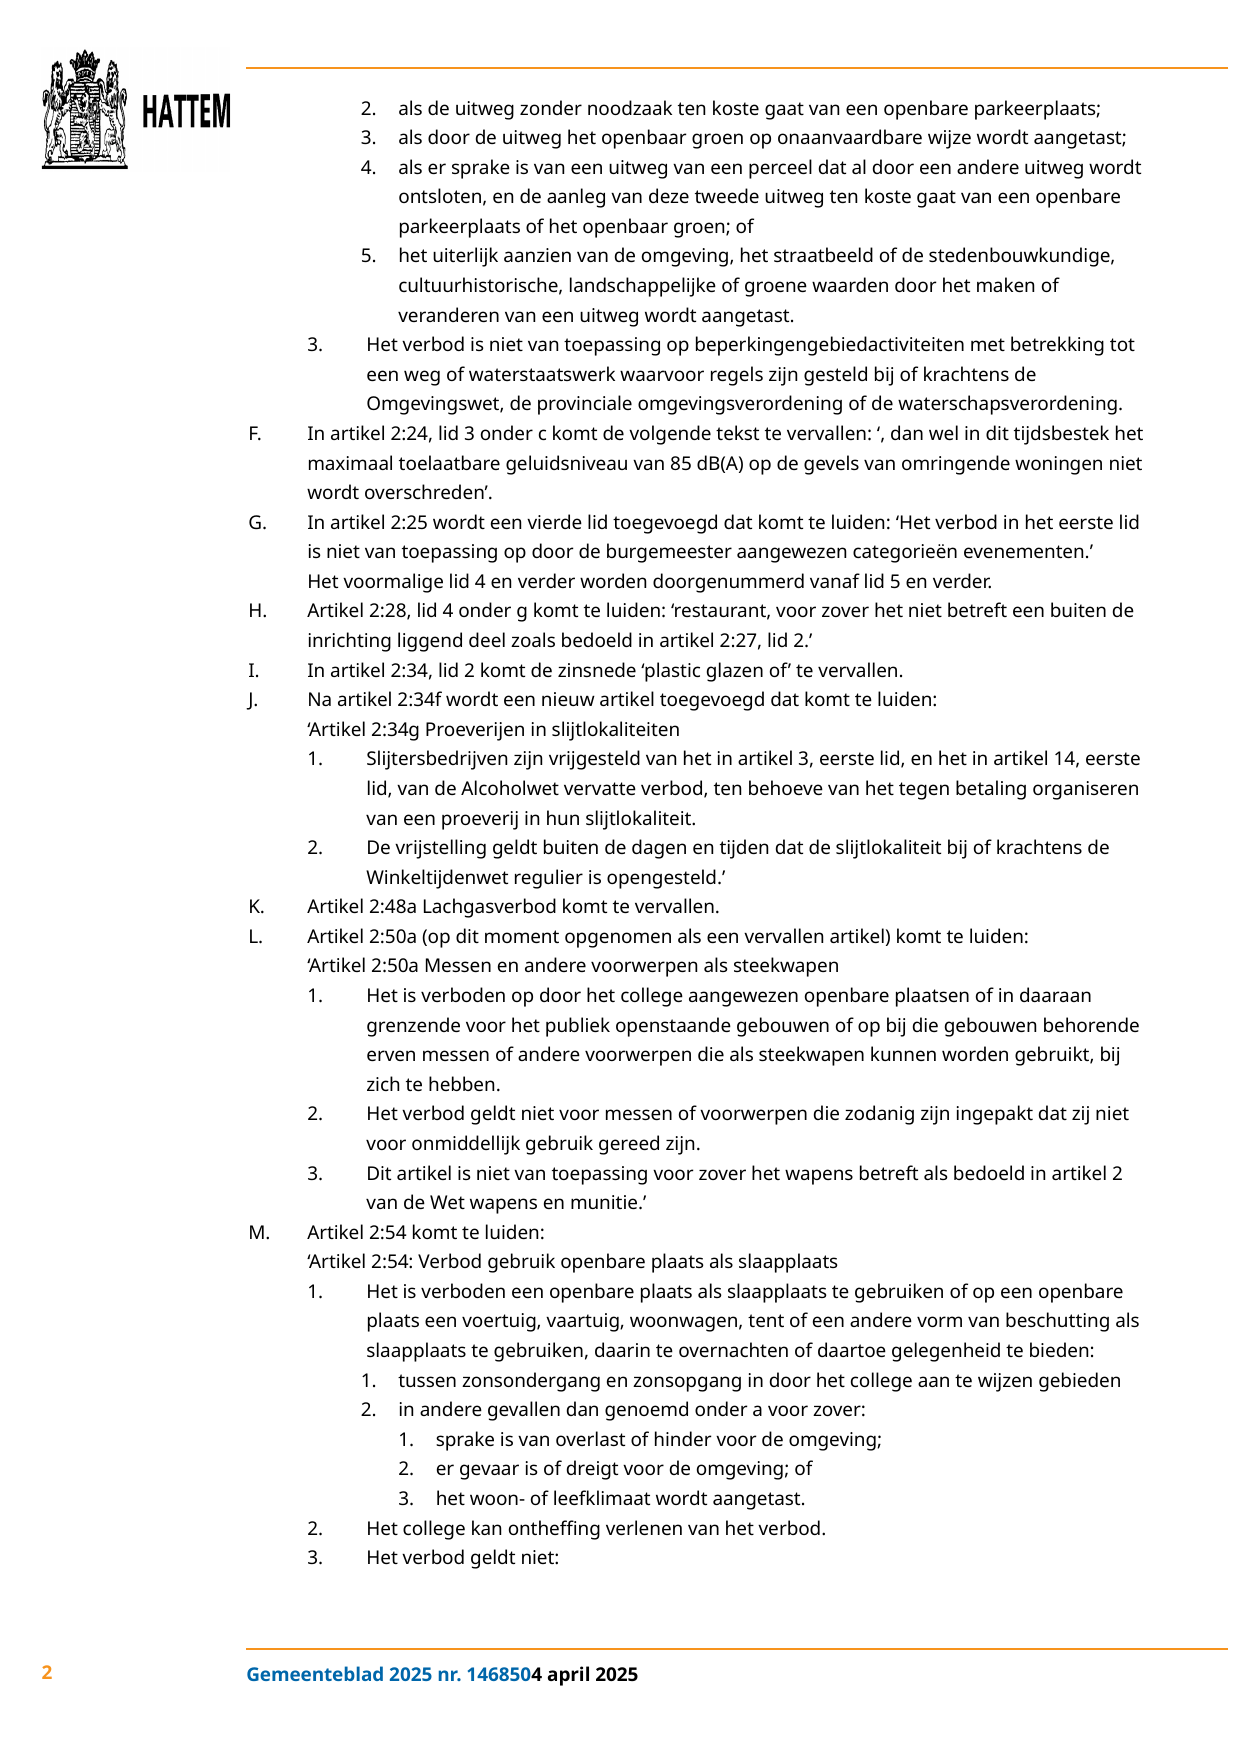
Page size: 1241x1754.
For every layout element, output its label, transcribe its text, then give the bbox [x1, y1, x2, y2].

list er gevaar is of dreigt voor de omgeving; of [398, 1456, 1152, 1481]
list Het voormalige lid 4 en verder worden doorgenummerd vanaf lid 5 en verder. [248, 568, 1152, 594]
list Slijtersbedrijven zijn vrijgesteld van het in artikel 3, eerste lid, en het in artikel 14, eerste lid, van de Alcoholwet vervatte verbod, ten behoeve van het tegen betaling organiseren van een proeverij in hun slijtlokaliteit. [307, 746, 1152, 831]
list Artikel 2:54 komt te luiden: [248, 1219, 1152, 1245]
list Het verbod geldt niet voor messen of voorwerpen die zodanig zijn ingepakt dat zij niet voor onmiddellijk gebruik gereed zijn. [307, 1101, 1152, 1156]
list het uiterlijk aanzien van de omgeving, het straatbeeld of de stedenbouwkundige, cultuurhistorische, landschappelijke of groene waarden door het maken of veranderen van een uitweg wordt aangetast. [361, 243, 1152, 328]
list als door de uitweg het openbaar groen op onaanvaardbare wijze wordt aangetast; [361, 124, 1152, 150]
list ‘Artikel 2:50a Messen en andere voorwerpen als steekwapen [248, 953, 1152, 978]
list Het is verboden op door het college aangewezen openbare plaatsen of in daaraan grenzende voor het publiek openstaande gebouwen of op bij die gebouwen behorende erven messen of andere voorwerpen die als steekwapen kunnen worden gebruikt, bij zich te hebben. [307, 982, 1152, 1097]
list Het college kan ontheffing verlenen van het verbod. [307, 1515, 1152, 1541]
list In artikel 2:34, lid 2 komt de zinsnede ‘plastic glazen of’ te vervallen. [248, 657, 1152, 683]
list ‘Artikel 2:54: Verbod gebruik openbare plaats als slaapplaats [248, 1248, 1152, 1274]
list Artikel 2:48a Lachgasverbod komt te vervallen. [248, 893, 1152, 919]
list In artikel 2:25 wordt een vierde lid toegevoegd dat komt te luiden: ‘Het verbod in het eerste lid is niet van toepassing op door de burgemeester aangewezen categorieën evenementen.’ [248, 509, 1152, 564]
list In artikel 2:24, lid 3 onder c komt de volgende tekst te vervallen: ‘, dan wel in dit tijdsbestek het maximaal toelaatbare geluidsniveau van 85 dB(A) op de gevels van omringende woningen niet wordt overschreden’. [248, 420, 1152, 505]
list Het verbod is niet van toepassing op beperkingengebiedactiviteiten met betrekking tot een weg of waterstaatswerk waarvoor regels zijn gesteld bij of krachtens de Omgevingswet, de provinciale omgevingsverordening of de waterschapsverordening. [307, 331, 1152, 416]
list Artikel 2:50a (op dit moment opgenomen als een vervallen artikel) komt te luiden: [248, 923, 1152, 949]
list het woon- of leefklimaat wordt aangetast. [398, 1485, 1152, 1511]
list Het verbod geldt niet: [307, 1544, 1152, 1570]
list in andere gevallen dan genoemd onder a voor zover: [361, 1396, 1152, 1422]
list Artikel 2:28, lid 4 onder g komt te luiden: ‘restaurant, voor zover het niet betreft een buiten de inrichting liggend deel zoals bedoeld in artikel 2:27, lid 2.’ [248, 598, 1152, 653]
list tussen zonsondergang en zonsopgang in door het college aan te wijzen gebieden [361, 1367, 1152, 1393]
list als de uitweg zonder noodzaak ten koste gaat van een openbare parkeerplaats; [361, 95, 1152, 121]
list Na artikel 2:34f wordt een nieuw artikel toegevoegd dat komt te luiden: [248, 686, 1152, 712]
picture [41, 47, 231, 172]
list ‘Artikel 2:34g Proeverijen in slijtlokaliteiten [248, 716, 1152, 742]
list Het is verboden een openbare plaats als slaapplaats te gebruiken of op een openbare plaats een voertuig, vaartuig, woonwagen, tent of een andere vorm van beschutting als slaapplaats te gebruiken, daarin te overnachten of daartoe gelegenheid te bieden: [307, 1278, 1152, 1363]
list als er sprake is van een uitweg van een perceel dat al door een andere uitweg wordt ontsloten, en de aanleg van deze tweede uitweg ten koste gaat van een openbare parkeerplaats of het openbaar groen; of [361, 154, 1152, 239]
list Dit artikel is niet van toepassing voor zover het wapens betreft als bedoeld in artikel 2 van de Wet wapens en munitie.’ [307, 1160, 1152, 1215]
list sprake is van overlast of hinder voor de omgeving; [398, 1426, 1152, 1452]
list De vrijstelling geldt buiten de dagen en tijden dat de slijtlokaliteit bij of krachtens de Winkeltijdenwet regulier is opengesteld.’ [307, 834, 1152, 890]
